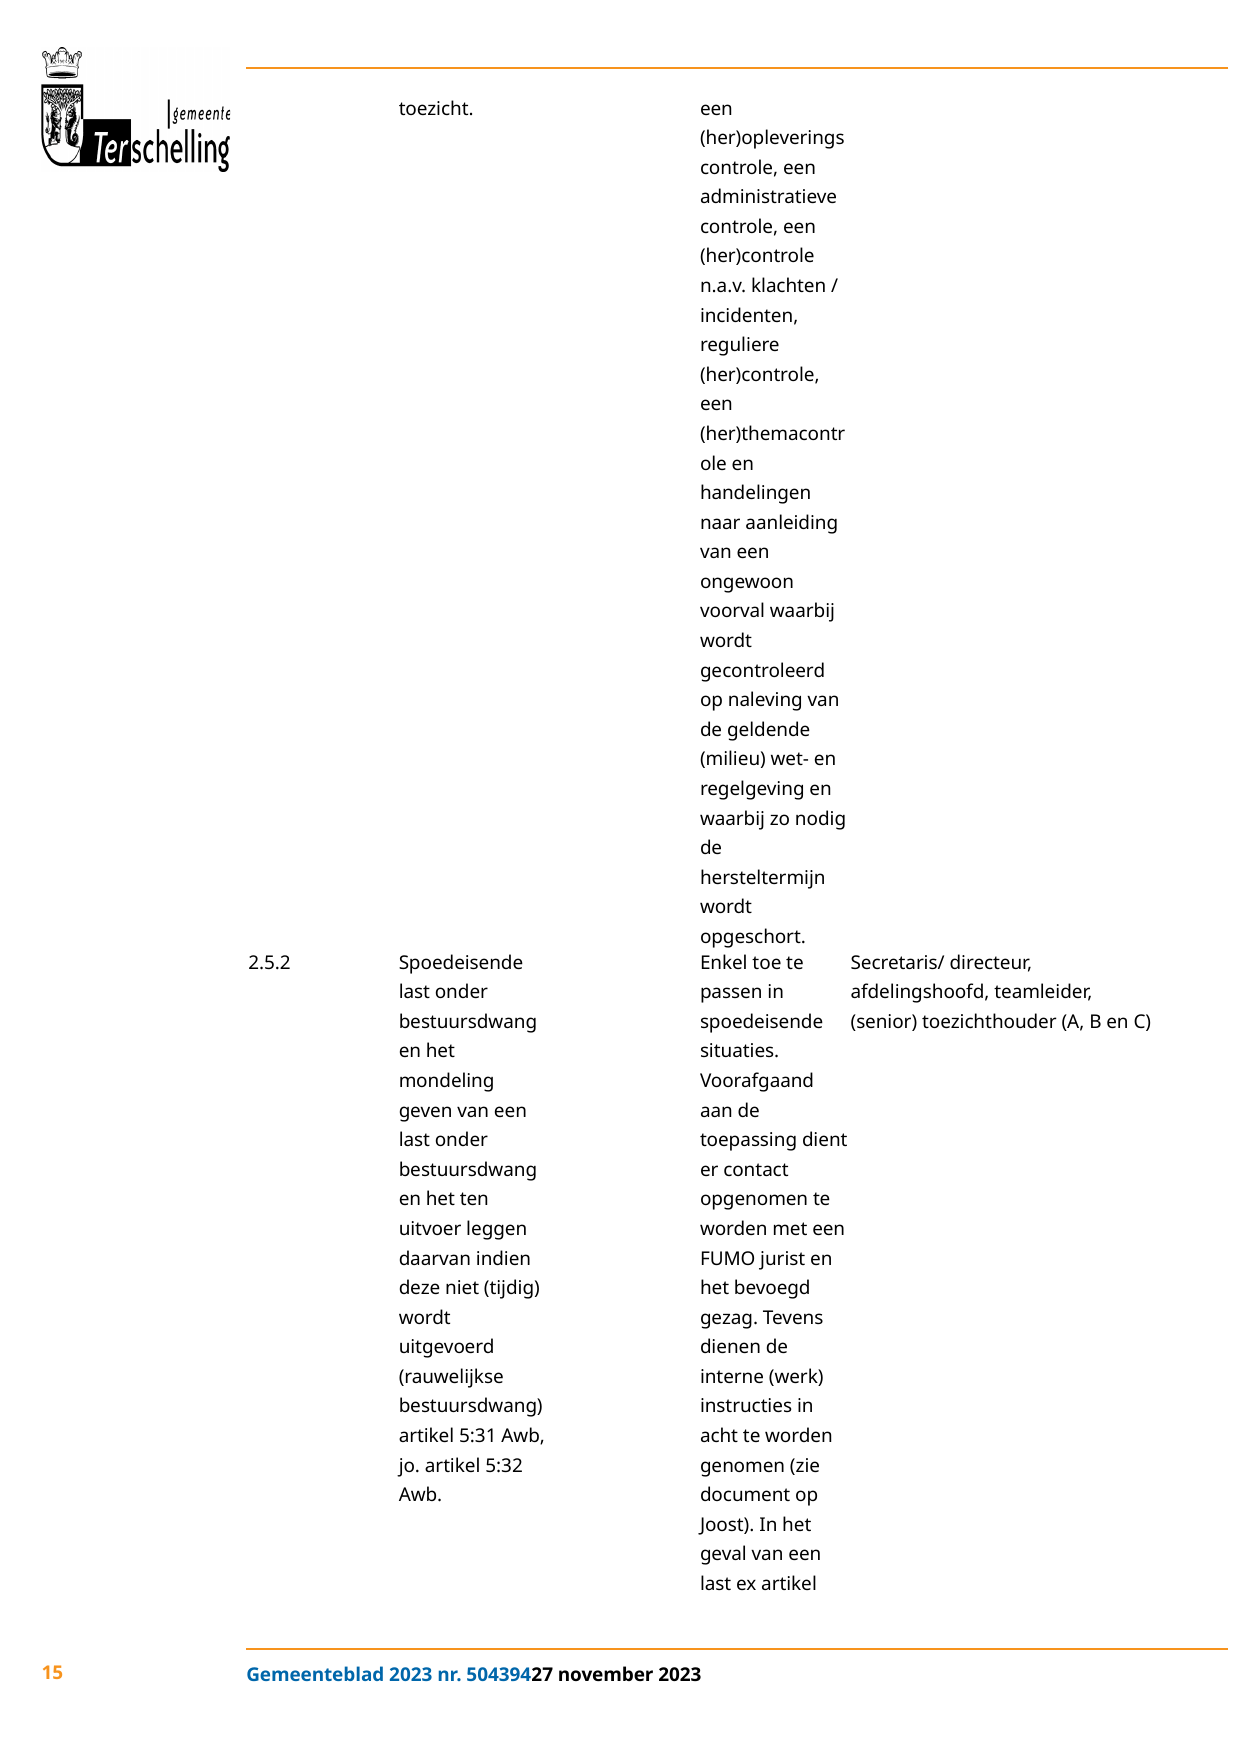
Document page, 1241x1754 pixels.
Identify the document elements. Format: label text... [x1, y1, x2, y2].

table_cell [850, 95, 1152, 949]
table_cell een (her)opleveringscontrole, een administratieve controle, een (her)controle n.a.v. klachten / incidenten, reguliere (her)controle, een (her)themacontrole en handelingen naar aanleiding van een ongewoon voorval waarbij wordt gecontroleerd op naleving van de geldende (milieu) wet- en regelgeving en waarbij zo nodig de hersteltermijn wordt opgeschort. [700, 95, 850, 949]
table_cell 2.5.2 [248, 949, 398, 1596]
table_cell [549, 95, 700, 949]
table_cell Secretaris/ directeur, afdelingshoofd, teamleider, (senior) toezichthouder (A, B en C) [850, 949, 1152, 1596]
table_cell [549, 949, 700, 1596]
table_cell Enkel toe te passen in spoedeisende situaties. Voorafgaand aan de toepassing dient er contact opgenomen te worden met een FUMO jurist en het bevoegd gezag. Tevens dienen de interne (werk) instructies in acht te worden genomen (zie document op Joost). In het geval van een last ex artikel [700, 949, 850, 1596]
table_cell [248, 95, 398, 949]
table_cell toezicht. [399, 95, 549, 949]
picture [41, 47, 231, 172]
table_cell Spoedeisende last onder bestuursdwang en het mondeling geven van een last onder bestuursdwang en het ten uitvoer leggen daarvan indien deze niet (tijdig) wordt uitgevoerd (rauwelijkse bestuursdwang) artikel 5:31 Awb, jo. artikel 5:32 Awb. [399, 949, 549, 1596]
